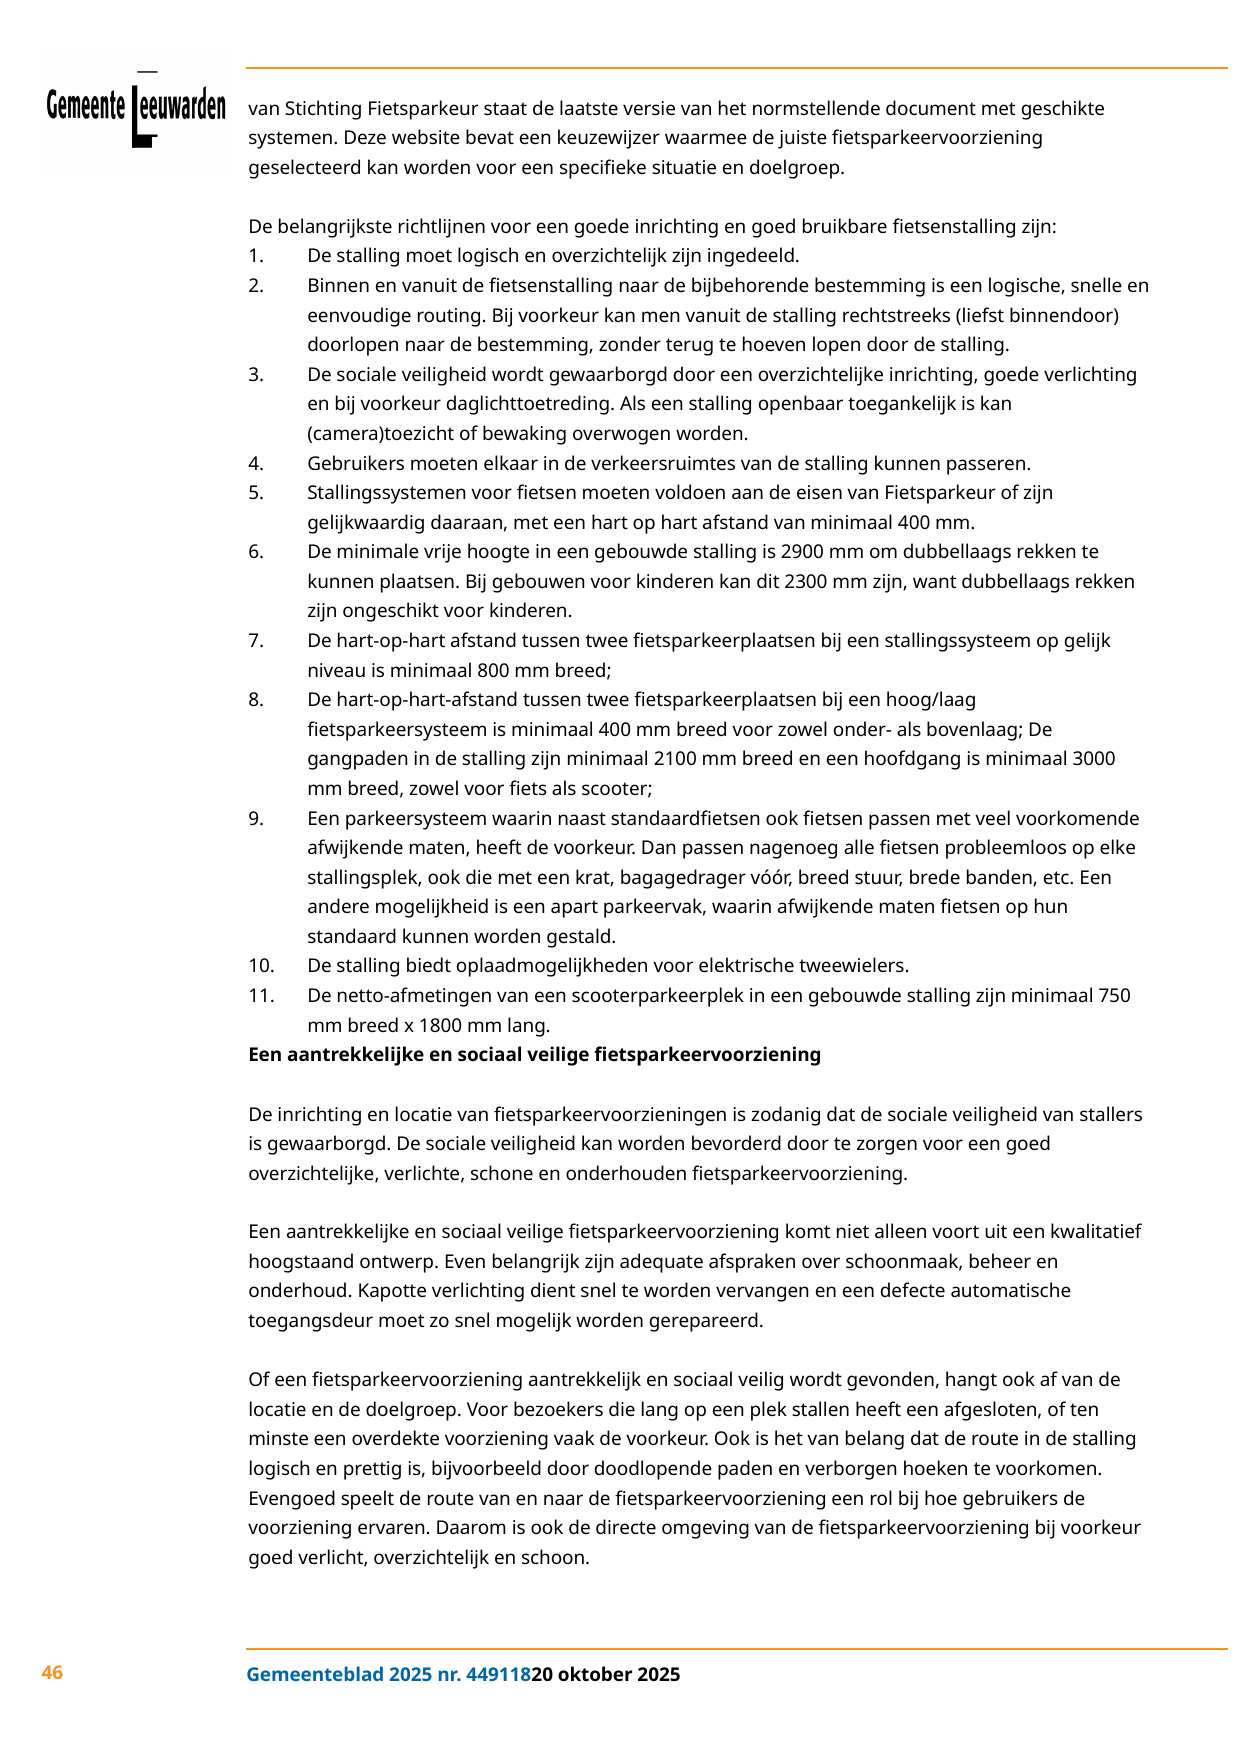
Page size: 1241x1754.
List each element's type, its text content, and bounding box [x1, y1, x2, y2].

list De hart-op-hart-afstand tussen twee fietsparkeerplaatsen bij een hoog/laag fietsparkeersysteem is minimaal 400 mm breed voor zowel onder- als bovenlaag; De gangpaden in de stalling zijn minimaal 2100 mm breed en een hoofdgang is minimaal 3000 mm breed, zowel voor fiets als scooter; [248, 686, 1152, 801]
text Een aantrekkelijke en sociaal veilige fietsparkeervoorziening komt niet alleen voort uit een kwalitatief hoogstaand ontwerp. Even belangrijk zijn adequate afspraken over schoonmaak, beheer en onderhoud. Kapotte verlichting dient snel te worden vervangen en een defecte automatische toegangsdeur moet zo snel mogelijk worden gerepareerd. [248, 1218, 1152, 1333]
list De minimale vrije hoogte in een gebouwde stalling is 2900 mm om dubbellaags rekken te kunnen plaatsen. Bij gebouwen voor kinderen kan dit 2300 mm zijn, want dubbellaags rekken zijn ongeschikt voor kinderen. [248, 538, 1152, 623]
table_header De inrichting en locatie van fietsparkeervoorzieningen is zodanig dat de sociale veiligheid van stallers is gewaarborgd. De sociale veiligheid kan worden bevorderd door te zorgen voor een goed overzichtelijke, verlichte, schone en onderhouden fietsparkeervoorziening. [248, 1101, 1152, 1186]
list De hart-op-hart afstand tussen twee fietsparkeerplaatsen bij een stallingssysteem op gelijk niveau is minimaal 800 mm breed; [248, 627, 1152, 683]
text De belangrijkste richtlijnen voor een goede inrichting en goed bruikbare fietsenstalling zijn: [248, 213, 1152, 239]
text Of een fietsparkeervoorziening aantrekkelijk en sociaal veilig wordt gevonden, hangt ook af van de locatie en de doelgroep. Voor bezoekers die lang op een plek stallen heeft een afgesloten, of ten minste een overdekte voorziening vaak de voorkeur. Ook is het van belang dat de route in de stalling logisch en prettig is, bijvoorbeeld door doodlopende paden en verborgen hoeken te voorkomen. Evengoed speelt de route van en naar de fietsparkeervoorziening een rol bij hoe gebruikers de voorziening ervaren. Daarom is ook de directe omgeving van de fietsparkeervoorziening bij voorkeur goed verlicht, overzichtelijk en schoon. [248, 1366, 1152, 1569]
list De stalling moet logisch en overzichtelijk zijn ingedeeld. [248, 243, 1152, 268]
text van Stichting Fietsparkeur staat de laatste versie van het normstellende document met geschikte systemen. Deze website bevat een keuzewijzer waarmee de juiste fietsparkeervoorziening geselecteerd kan worden voor een specifieke situatie en doelgroep. [248, 95, 1152, 180]
text Een aantrekkelijke en sociaal veilige fietsparkeervoorziening [248, 1041, 1152, 1067]
list De netto-afmetingen van een scooterparkeerplek in een gebouwde stalling zijn minimaal 750 mm breed x 1800 mm lang. [248, 982, 1152, 1038]
list Binnen en vanuit de fietsenstalling naar de bijbehorende bestemming is een logische, snelle en eenvoudige routing. Bij voorkeur kan men vanuit de stalling rechtstreeks (liefst binnendoor) doorlopen naar de bestemming, zonder terug te hoeven lopen door de stalling. [248, 272, 1152, 357]
list De stalling biedt oplaadmogelijkheden voor elektrische tweewielers. [248, 953, 1152, 978]
list Gebruikers moeten elkaar in de verkeersruimtes van de stalling kunnen passeren. [248, 450, 1152, 476]
picture [41, 47, 231, 172]
list Stallingssystemen voor fietsen moeten voldoen aan de eisen van Fietsparkeur of zijn gelijkwaardig daaraan, met een hart op hart afstand van minimaal 400 mm. [248, 479, 1152, 535]
list De sociale veiligheid wordt gewaarborgd door een overzichtelijke inrichting, goede verlichting en bij voorkeur daglichttoetreding. Als een stalling openbaar toegankelijk is kan (camera)toezicht of bewaking overwogen worden. [248, 361, 1152, 446]
list Een parkeersysteem waarin naast standaardfietsen ook fietsen passen met veel voorkomende afwijkende maten, heeft de voorkeur. Dan passen nagenoeg alle fietsen probleemloos op elke stallingsplek, ook die met een krat, bagagedrager vóór, breed stuur, brede banden, etc. Een andere mogelijkheid is een apart parkeervak, waarin afwijkende maten fietsen op hun standaard kunnen worden gestald. [248, 805, 1152, 949]
